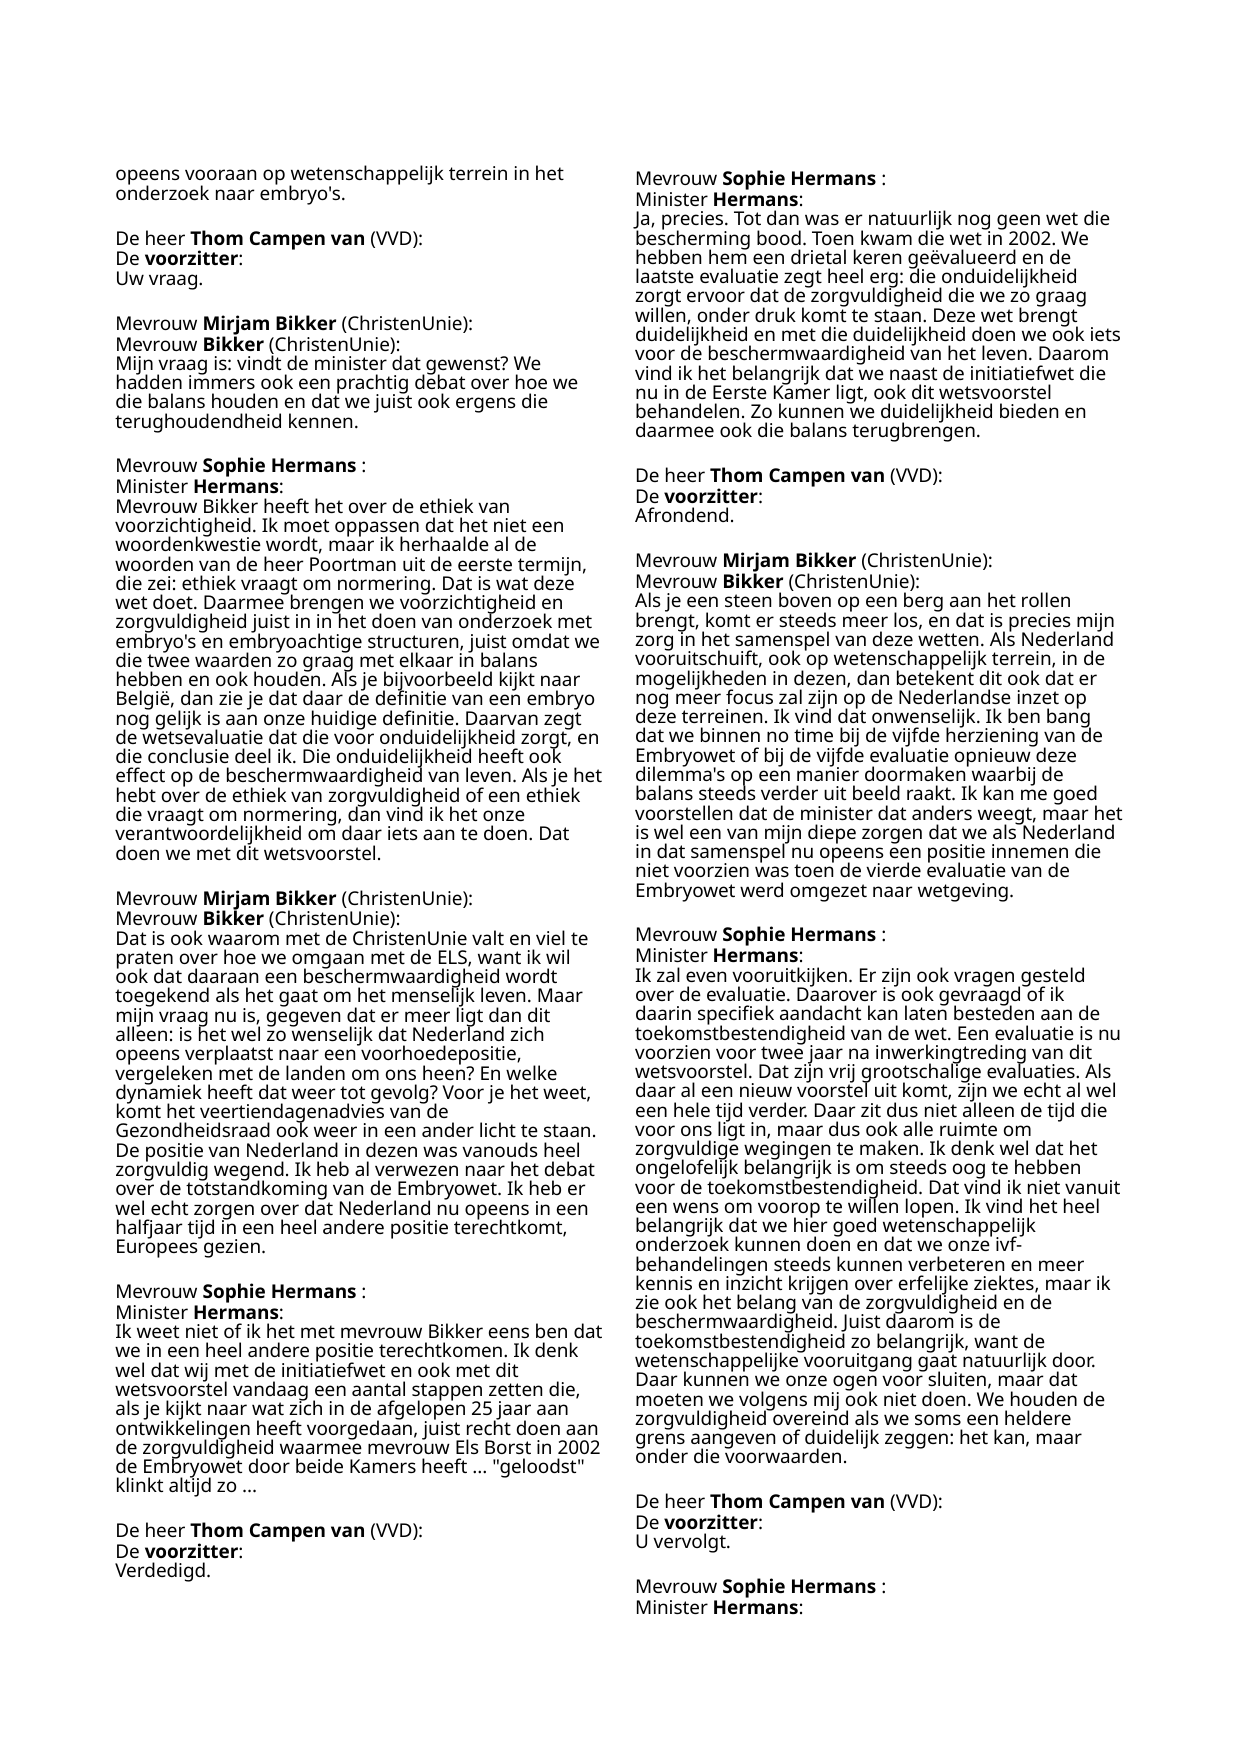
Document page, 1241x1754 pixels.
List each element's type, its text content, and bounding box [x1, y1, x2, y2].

text Mevrouw Sophie Hermans : [115, 1278, 605, 1304]
text Mevrouw Bikker heeft het over de ethiek van voorzichtigheid. Ik moet oppassen dat het niet een woordenkwestie wordt, maar ik herhaalde al de woorden van de heer Poortman uit de eerste termijn, die zei: ethiek vraagt om normering. Dat is wat deze wet doet. Daarmee brengen we voorzichtigheid en zorgvuldigheid juist in in het doen van onderzoek met embryo's en embryoachtige structuren, juist omdat we die twee waarden zo graag met elkaar in balans hebben en ook houden. Als je bijvoorbeeld kijkt naar België, dan zie je dat daar de definitie van een embryo nog gelijk is aan onze huidige definitie. Daarvan zegt de wetsevaluatie dat die voor onduidelijkheid zorgt, en die conclusie deel ik. Die onduidelijkheid heeft ook effect op de beschermwaardigheid van leven. Als je het hebt over de ethiek van zorgvuldigheid of een ethiek die vraagt om normering, dan vind ik het onze verantwoordelijkheid om daar iets aan te doen. Dat doen we met dit wetsvoorstel. [115, 498, 605, 864]
text Minister Hermans: [635, 191, 1125, 210]
text Minister Hermans: [115, 1304, 605, 1323]
text De heer Thom Campen van (VVD): [635, 1488, 1125, 1514]
text De heer Thom Campen van (VVD): [115, 225, 605, 250]
text Als je een steen boven op een berg aan het rollen brengt, komt er steeds meer los, en dat is precies mijn zorg in het samenspel van deze wetten. Als Nederland vooruitschuift, ook op wetenschappelijk terrein, in de mogelijkheden in dezen, dan betekent dit ook dat er nog meer focus zal zijn op de Nederlandse inzet op deze terreinen. Ik vind dat onwenselijk. Ik ben bang dat we binnen no time bij de vijfde herziening van de Embryowet of bij de vijfde evaluatie opnieuw deze dilemma's op een manier doormaken waarbij de balans steeds verder uit beeld raakt. Ik kan me goed voorstellen dat de minister dat anders weegt, maar het is wel een van mijn diepe zorgen dat we als Nederland in dat samenspel nu opeens een positie innemen die niet voorzien was toen de vierde evaluatie van de Embryowet werd omgezet naar wetgeving. [635, 592, 1125, 901]
text Dat is ook waarom met de ChristenUnie valt en viel te praten over hoe we omgaan met de ELS, want ik wil ook dat daaraan een beschermwaardigheid wordt toegekend als het gaat om het menselijk leven. Maar mijn vraag nu is, gegeven dat er meer ligt dan dit alleen: is het wel zo wenselijk dat Nederland zich opeens verplaatst naar een voorhoedepositie, vergeleken met de landen om ons heen? En welke dynamiek heeft dat weer tot gevolg? Voor je het weet, komt het veertiendagenadvies van de Gezondheidsraad ook weer in een ander licht te staan. De positie van Nederland in dezen was vanouds heel zorgvuldig wegend. Ik heb al verwezen naar het debat over de totstandkoming van de Embryowet. Ik heb er wel echt zorgen over dat Nederland nu opeens in een halfjaar tijd in een heel andere positie terechtkomt, Europees gezien. [115, 930, 605, 1257]
text Mevrouw Mirjam Bikker (ChristenUnie): [115, 885, 605, 910]
text Mevrouw Bikker (ChristenUnie): [115, 336, 605, 355]
text De heer Thom Campen van (VVD): [635, 462, 1125, 488]
text Mevrouw Bikker (ChristenUnie): [635, 573, 1125, 592]
text Ik zal even vooruitkijken. Er zijn ook vragen gesteld over de evaluatie. Daarover is ook gevraagd of ik daarin specifiek aandacht kan laten besteden aan de toekomstbestendigheid van de wet. Een evaluatie is nu voorzien voor twee jaar na inwerkingtreding van dit wetsvoorstel. Dat zijn vrij grootschalige evaluaties. Als daar al een nieuw voorstel uit komt, zijn we echt al wel een hele tijd verder. Daar zit dus niet alleen de tijd die voor ons ligt in, maar dus ook alle ruimte om zorgvuldige wegingen te maken. Ik denk wel dat het ongelofelijk belangrijk is om steeds oog te hebben voor de toekomstbestendigheid. Dat vind ik niet vanuit een wens om voorop te willen lopen. Ik vind het heel belangrijk dat we hier goed wetenschappelijk onderzoek kunnen doen en dat we onze ivf-behandelingen steeds kunnen verbeteren en meer kennis en inzicht krijgen over erfelijke ziektes, maar ik zie ook het belang van de zorgvuldigheid en de beschermwaardigheid. Juist daarom is de toekomstbestendigheid zo belangrijk, want de wetenschappelijke vooruitgang gaat natuurlijk door. Daar kunnen we onze ogen voor sluiten, maar dat moeten we volgens mij ook niet doen. We houden de zorgvuldigheid overeind als we soms een heldere grens aangeven of duidelijk zeggen: het kan, maar onder die voorwaarden. [635, 967, 1125, 1468]
text Uw vraag. [115, 270, 605, 289]
text Mevrouw Sophie Hermans : [635, 922, 1125, 947]
text Verdedigd. [115, 1562, 605, 1582]
text Mevrouw Bikker (ChristenUnie): [115, 910, 605, 930]
text De heer Thom Campen van (VVD): [115, 1517, 605, 1543]
text Mevrouw Mirjam Bikker (ChristenUnie): [635, 547, 1125, 573]
text opeens vooraan op wetenschappelijk terrein in het onderzoek naar embryo's. [115, 165, 605, 204]
text De voorzitter: [635, 1514, 1125, 1533]
text Mijn vraag is: vindt de minister dat gewenst? We hadden immers ook een prachtig debat over hoe we die balans houden en dat we juist ook ergens die terughoudendheid kennen. [115, 355, 605, 432]
text U vervolgt. [635, 1533, 1125, 1553]
text Minister Hermans: [635, 1599, 1125, 1619]
text Minister Hermans: [635, 947, 1125, 967]
text De voorzitter: [635, 488, 1125, 507]
text Mevrouw Sophie Hermans : [115, 453, 605, 478]
text Minister Hermans: [115, 478, 605, 498]
text Mevrouw Sophie Hermans : [635, 165, 1125, 191]
text De voorzitter: [115, 1543, 605, 1562]
text Mevrouw Sophie Hermans : [635, 1574, 1125, 1599]
text Mevrouw Mirjam Bikker (ChristenUnie): [115, 310, 605, 336]
text De voorzitter: [115, 250, 605, 270]
text Ja, precies. Tot dan was er natuurlijk nog geen wet die bescherming bood. Toen kwam die wet in 2002. We hebben hem een drietal keren geëvalueerd en de laatste evaluatie zegt heel erg: die onduidelijkheid zorgt ervoor dat de zorgvuldigheid die we zo graag willen, onder druk komt te staan. Deze wet brengt duidelijkheid en met die duidelijkheid doen we ook iets voor de beschermwaardigheid van het leven. Daarom vind ik het belangrijk dat we naast de initiatiefwet die nu in de Eerste Kamer ligt, ook dit wetsvoorstel behandelen. Zo kunnen we duidelijkheid bieden en daarmee ook die balans terugbrengen. [635, 210, 1125, 442]
text Afrondend. [635, 507, 1125, 527]
text Ik weet niet of ik het met mevrouw Bikker eens ben dat we in een heel andere positie terechtkomen. Ik denk wel dat wij met de initiatiefwet en ook met dit wetsvoorstel vandaag een aantal stappen zetten die, als je kijkt naar wat zich in de afgelopen 25 jaar aan ontwikkelingen heeft voorgedaan, juist recht doen aan de zorgvuldigheid waarmee mevrouw Els Borst in 2002 de Embryowet door beide Kamers heeft ... "geloodst" klinkt altijd zo ... [115, 1323, 605, 1497]
